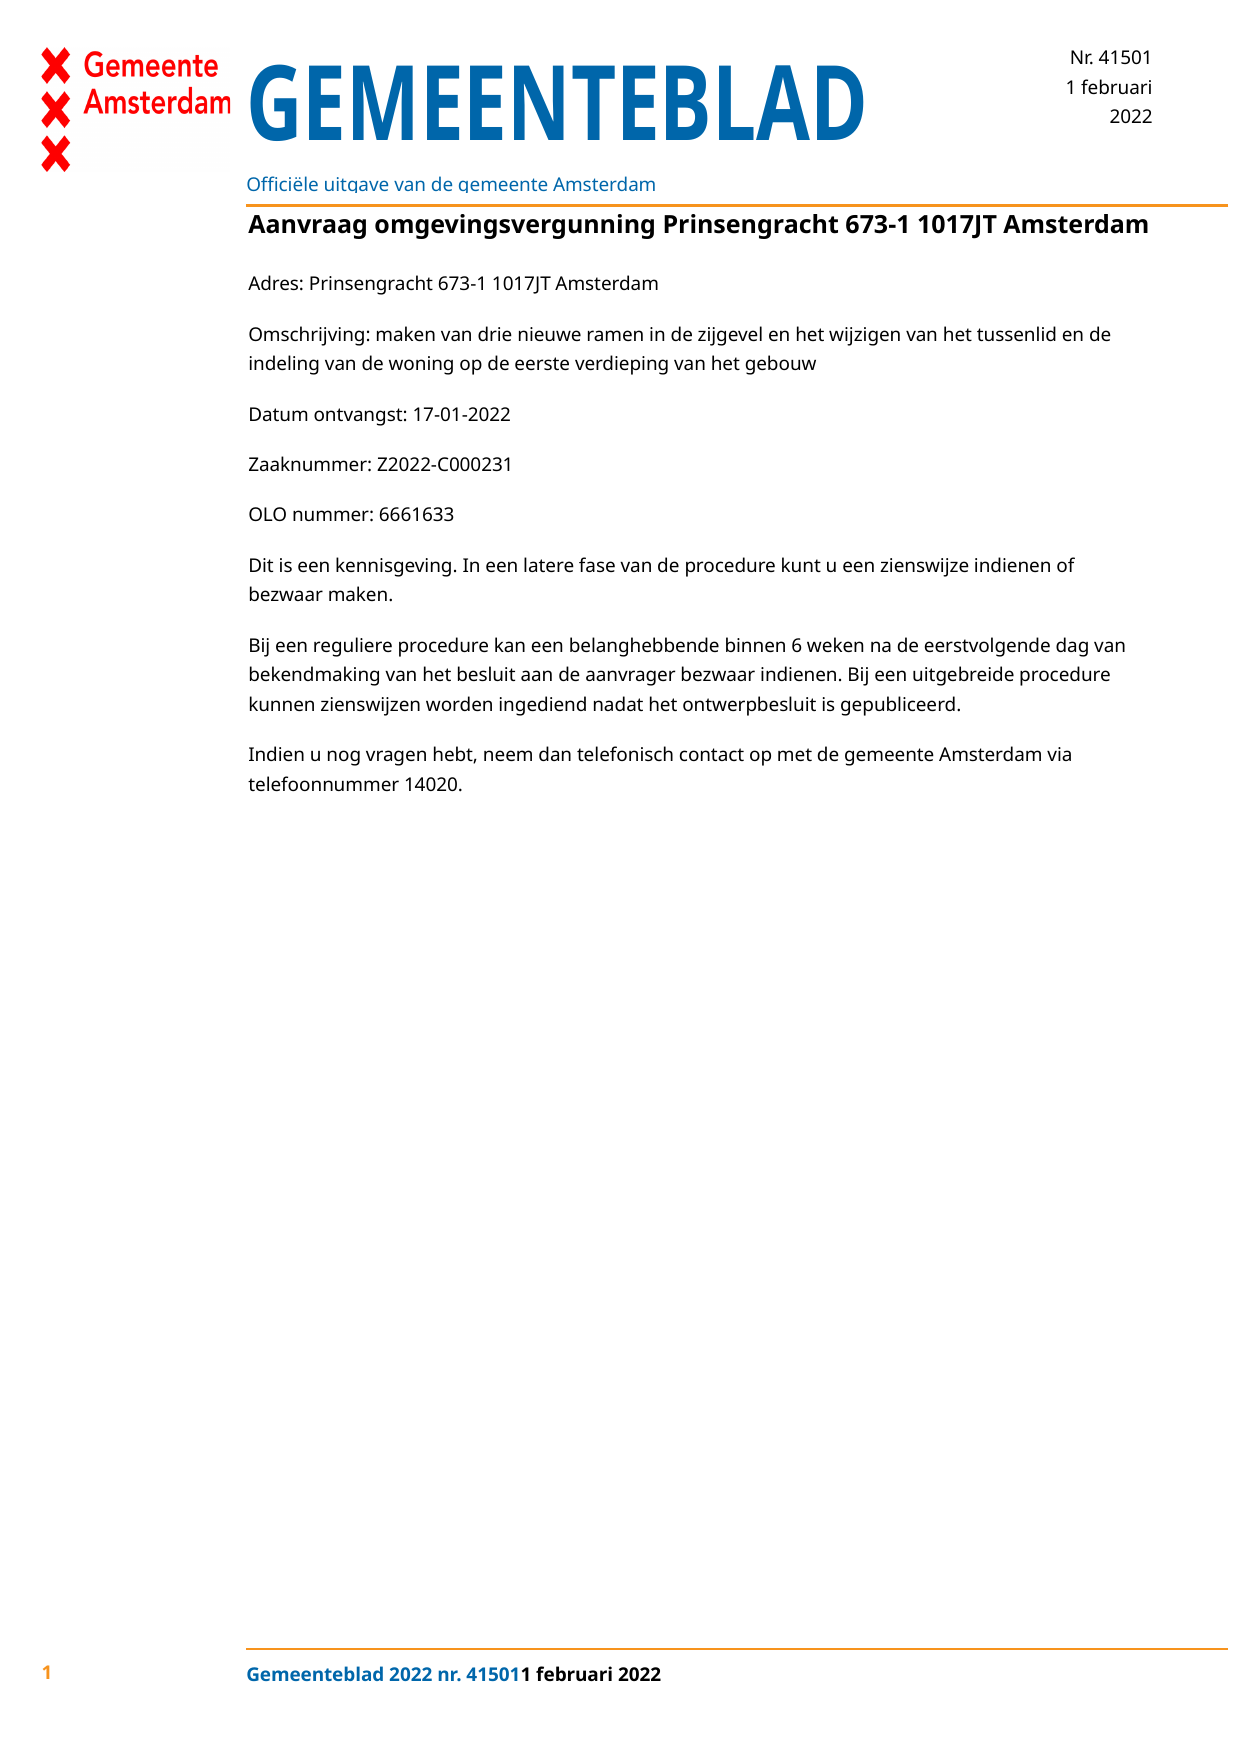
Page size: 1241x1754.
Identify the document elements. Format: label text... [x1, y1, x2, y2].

text Aanvraag omgevingsvergunning Prinsengracht 673-1 1017JT Amsterdam [248, 207, 1152, 241]
text Zaaknummer: Z2022-C000231 [248, 451, 1152, 477]
text Adres: Prinsengracht 673-1 1017JT Amsterdam [248, 270, 1152, 296]
picture [41, 47, 231, 172]
text Bij een reguliere procedure kan een belanghebbende binnen 6 weken na de eerstvolgende dag van bekendmaking van het besluit aan de aanvrager bezwaar indienen. Bij een uitgebreide procedure kunnen zienswijzen worden ingediend nadat het ontwerpbesluit is gepubliceerd. [248, 632, 1152, 717]
text OLO nummer: 6661633 [248, 502, 1152, 527]
text Dit is een kennisgeving. In een latere fase van de procedure kunt u een zienswijze indienen of bezwaar maken. [248, 552, 1152, 607]
text Datum ontvangst: 17-01-2022 [248, 401, 1152, 426]
text Indien u nog vragen hebt, neem dan telefonisch contact op met de gemeente Amsterdam via telefoonnummer 14020. [248, 742, 1152, 797]
text Omschrijving: maken van drie nieuwe ramen in de zijgevel en het wijzigen van het tussenlid en de indeling van de woning op de eerste verdieping van het gebouw [248, 321, 1152, 376]
